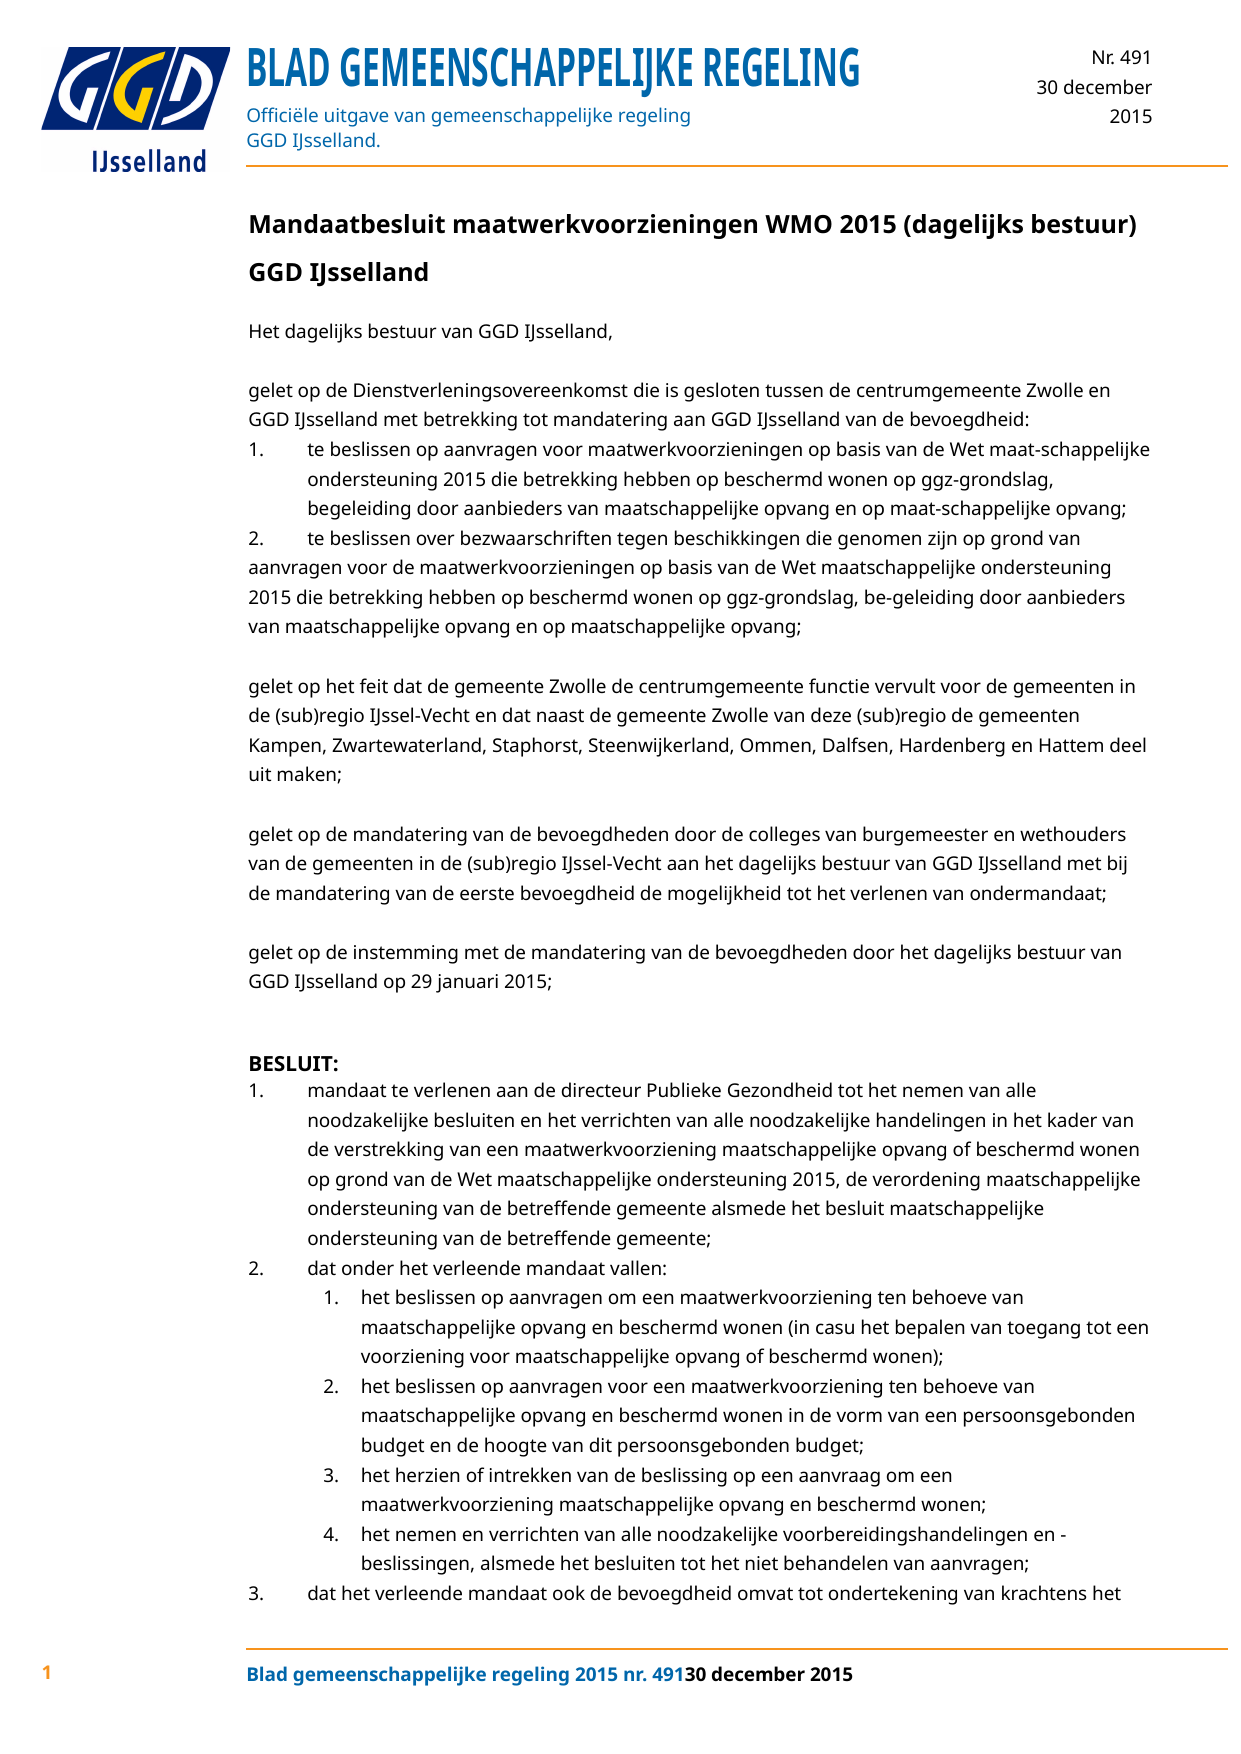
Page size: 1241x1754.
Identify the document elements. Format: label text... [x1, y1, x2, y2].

text gelet op de instemming met de mandatering van de bevoegdheden door het dagelijks bestuur van GGD IJsselland op 29 januari 2015; [248, 939, 1152, 994]
text gelet op de Dienstverleningsovereenkomst die is gesloten tussen de centrumgemeente Zwolle en GGD IJsselland met betrekking tot mandatering aan GGD IJsselland van de bevoegdheid: [248, 377, 1152, 432]
list het herzien of intrekken van de beslissing op een aanvraag om een maatwerkvoorziening maatschappelijke opvang en beschermd wonen; [323, 1462, 1152, 1517]
text gelet op het feit dat de gemeente Zwolle de centrumgemeente functie vervult voor de gemeenten in de (sub)regio IJssel-Vecht en dat naast de gemeente Zwolle van deze (sub)regio de gemeenten Kampen, Zwartewaterland, Staphorst, Steenwijkerland, Ommen, Dalfsen, Hardenberg en Hattem deel uit maken; [248, 673, 1152, 787]
text BESLUIT: [248, 1049, 1152, 1077]
list te beslissen op aanvragen voor maatwerkvoorzieningen op basis van de Wet maat-schappelijke ondersteuning 2015 die betrekking hebben op beschermd wonen op ggz-grondslag, begeleiding door aanbieders van maatschappelijke opvang en op maat-schappelijke opvang; [248, 436, 1152, 521]
list het beslissen op aanvragen om een maatwerkvoorziening ten behoeve van maatschappelijke opvang en beschermd wonen (in casu het bepalen van toegang tot een voorziening voor maatschappelijke opvang of beschermd wonen); [323, 1284, 1152, 1369]
list te beslissen over bezwaarschriften tegen beschikkingen die genomen zijn op grond van [248, 525, 1152, 551]
text Mandaatbesluit maatwerkvoorzieningen WMO 2015 (dagelijks bestuur) GGD IJsselland [248, 207, 1152, 288]
text gelet op de mandatering van de bevoegdheden door de colleges van burgemeester en wethouders van de gemeenten in de (sub)regio IJssel-Vecht aan het dagelijks bestuur van GGD IJsselland met bij de mandatering van de eerste bevoegdheid de mogelijkheid tot het verlenen van ondermandaat; [248, 821, 1152, 906]
text Het dagelijks bestuur van GGD IJsselland, [248, 318, 1152, 344]
picture [41, 47, 231, 172]
list het beslissen op aanvragen voor een maatwerkvoorziening ten behoeve van maatschappelijke opvang en beschermd wonen in de vorm van een persoonsgebonden budget en de hoogte van dit persoonsgebonden budget; [323, 1373, 1152, 1458]
list het nemen en verrichten van alle noodzakelijke voorbereidingshandelingen en -beslissingen, alsmede het besluiten tot het niet behandelen van aanvragen; [323, 1521, 1152, 1576]
list dat onder het verleende mandaat vallen: [248, 1255, 1152, 1280]
list dat het verleende mandaat ook de bevoegdheid omvat tot ondertekening van krachtens het [248, 1580, 1152, 1606]
list mandaat te verlenen aan de directeur Publieke Gezondheid tot het nemen van alle noodzakelijke besluiten en het verrichten van alle noodzakelijke handelingen in het kader van de verstrekking van een maatwerkvoorziening maatschappelijke opvang of beschermd wonen op grond van de Wet maatschappelijke ondersteuning 2015, de verordening maatschappelijke ondersteuning van de betreffende gemeente alsmede het besluit maatschappelijke ondersteuning van de betreffende gemeente; [248, 1077, 1152, 1251]
text aanvragen voor de maatwerkvoorzieningen op basis van de Wet maatschappelijke ondersteuning 2015 die betrekking hebben op beschermd wonen op ggz-grondslag, be-geleiding door aanbieders van maatschappelijke opvang en op maatschappelijke opvang; [248, 554, 1152, 639]
